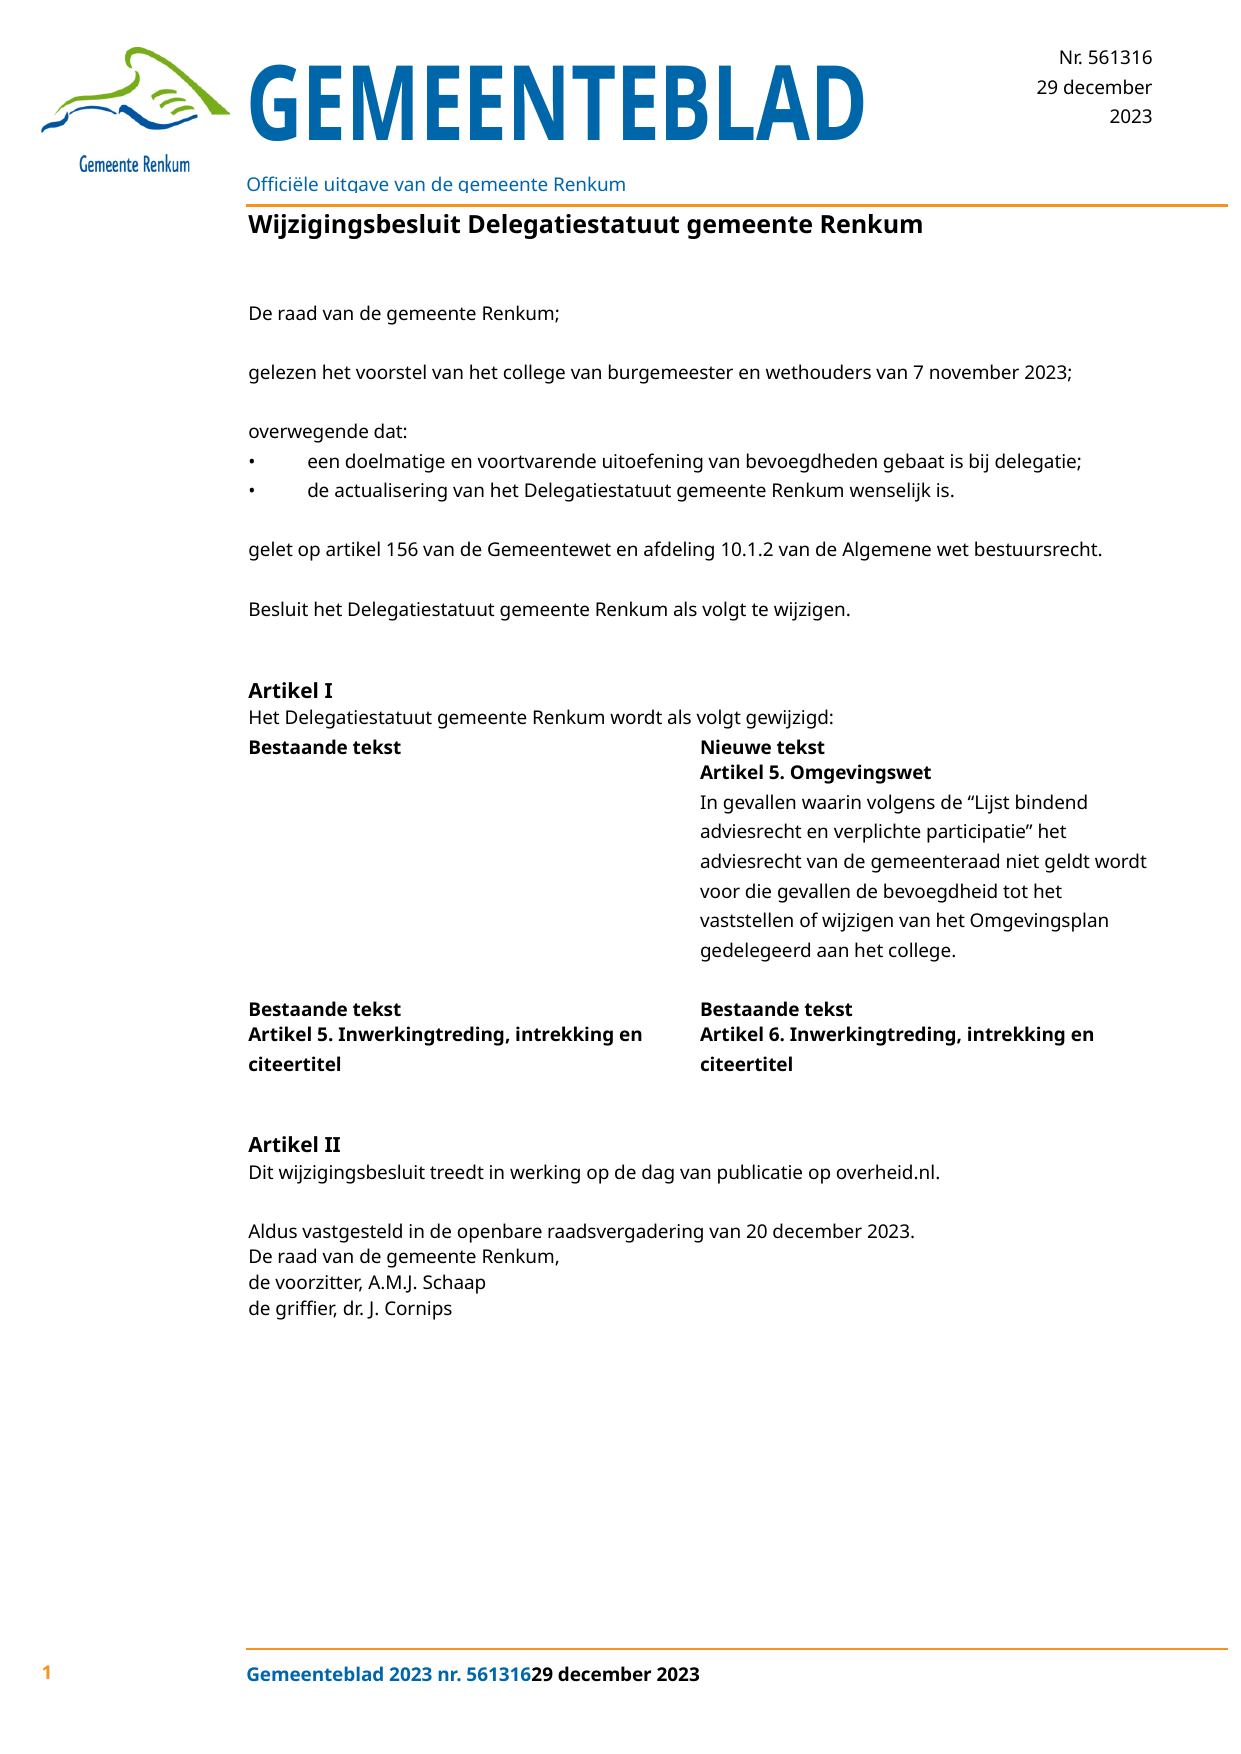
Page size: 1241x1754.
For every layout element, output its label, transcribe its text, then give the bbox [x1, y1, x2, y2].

table_header Nieuwe tekst [700, 734, 1152, 759]
table_header Bestaande tekst [248, 734, 700, 759]
list de actualisering van het Delegatiestatuut gemeente Renkum wenselijk is. [248, 477, 1152, 503]
text Artikel II [248, 1130, 1152, 1159]
table_header Bestaande tekst [248, 996, 700, 1021]
text Besluit het Delegatiestatuut gemeente Renkum als volgt te wijzigen. [248, 596, 1152, 621]
text Artikel I [248, 676, 1152, 704]
text Wijzigingsbesluit Delegatiestatuut gemeente Renkum [248, 207, 1152, 241]
table_header Bestaande tekst [700, 996, 1152, 1021]
table_cell Artikel 6. Inwerkingtreding, intrekking en citeertitel [700, 1021, 1152, 1077]
text Aldus vastgesteld in de openbare raadsvergadering van 20 december 2023. [248, 1218, 1152, 1244]
text gelet op artikel 156 van de Gemeentewet en afdeling 10.1.2 van de Algemene wet bestuursrecht. [248, 537, 1152, 562]
table_cell [248, 760, 700, 963]
text overwegende dat: [248, 418, 1152, 444]
text De raad van de gemeente Renkum, [248, 1244, 1152, 1269]
text de voorzitter, A.M.J. Schaap [248, 1269, 1152, 1295]
text gelezen het voorstel van het college van burgemeester en wethouders van 7 november 2023; [248, 359, 1152, 385]
text De raad van de gemeente Renkum; [248, 300, 1152, 326]
picture [41, 47, 231, 172]
text Dit wijzigingsbesluit treedt in werking op de dag van publicatie op overheid.nl. [248, 1159, 1152, 1184]
text Het Delegatiestatuut gemeente Renkum wordt als volgt gewijzigd: [248, 704, 1152, 730]
text de griffier, dr. J. Cornips [248, 1295, 1152, 1321]
table_cell Artikel 5. Inwerkingtreding, intrekking en citeertitel [248, 1021, 700, 1077]
list een doelmatige en voortvarende uitoefening van bevoegdheden gebaat is bij delegatie; [248, 448, 1152, 473]
table_cell Artikel 5. Omgevingswet In gevallen waarin volgens de “Lijst bindend adviesrecht en verplichte participatie” het adviesrecht van de gemeenteraad niet geldt wordt voor die gevallen de bevoegdheid tot het vaststellen of wijzigen van het Omgevingsplan gedelegeerd aan het college. [700, 760, 1152, 963]
